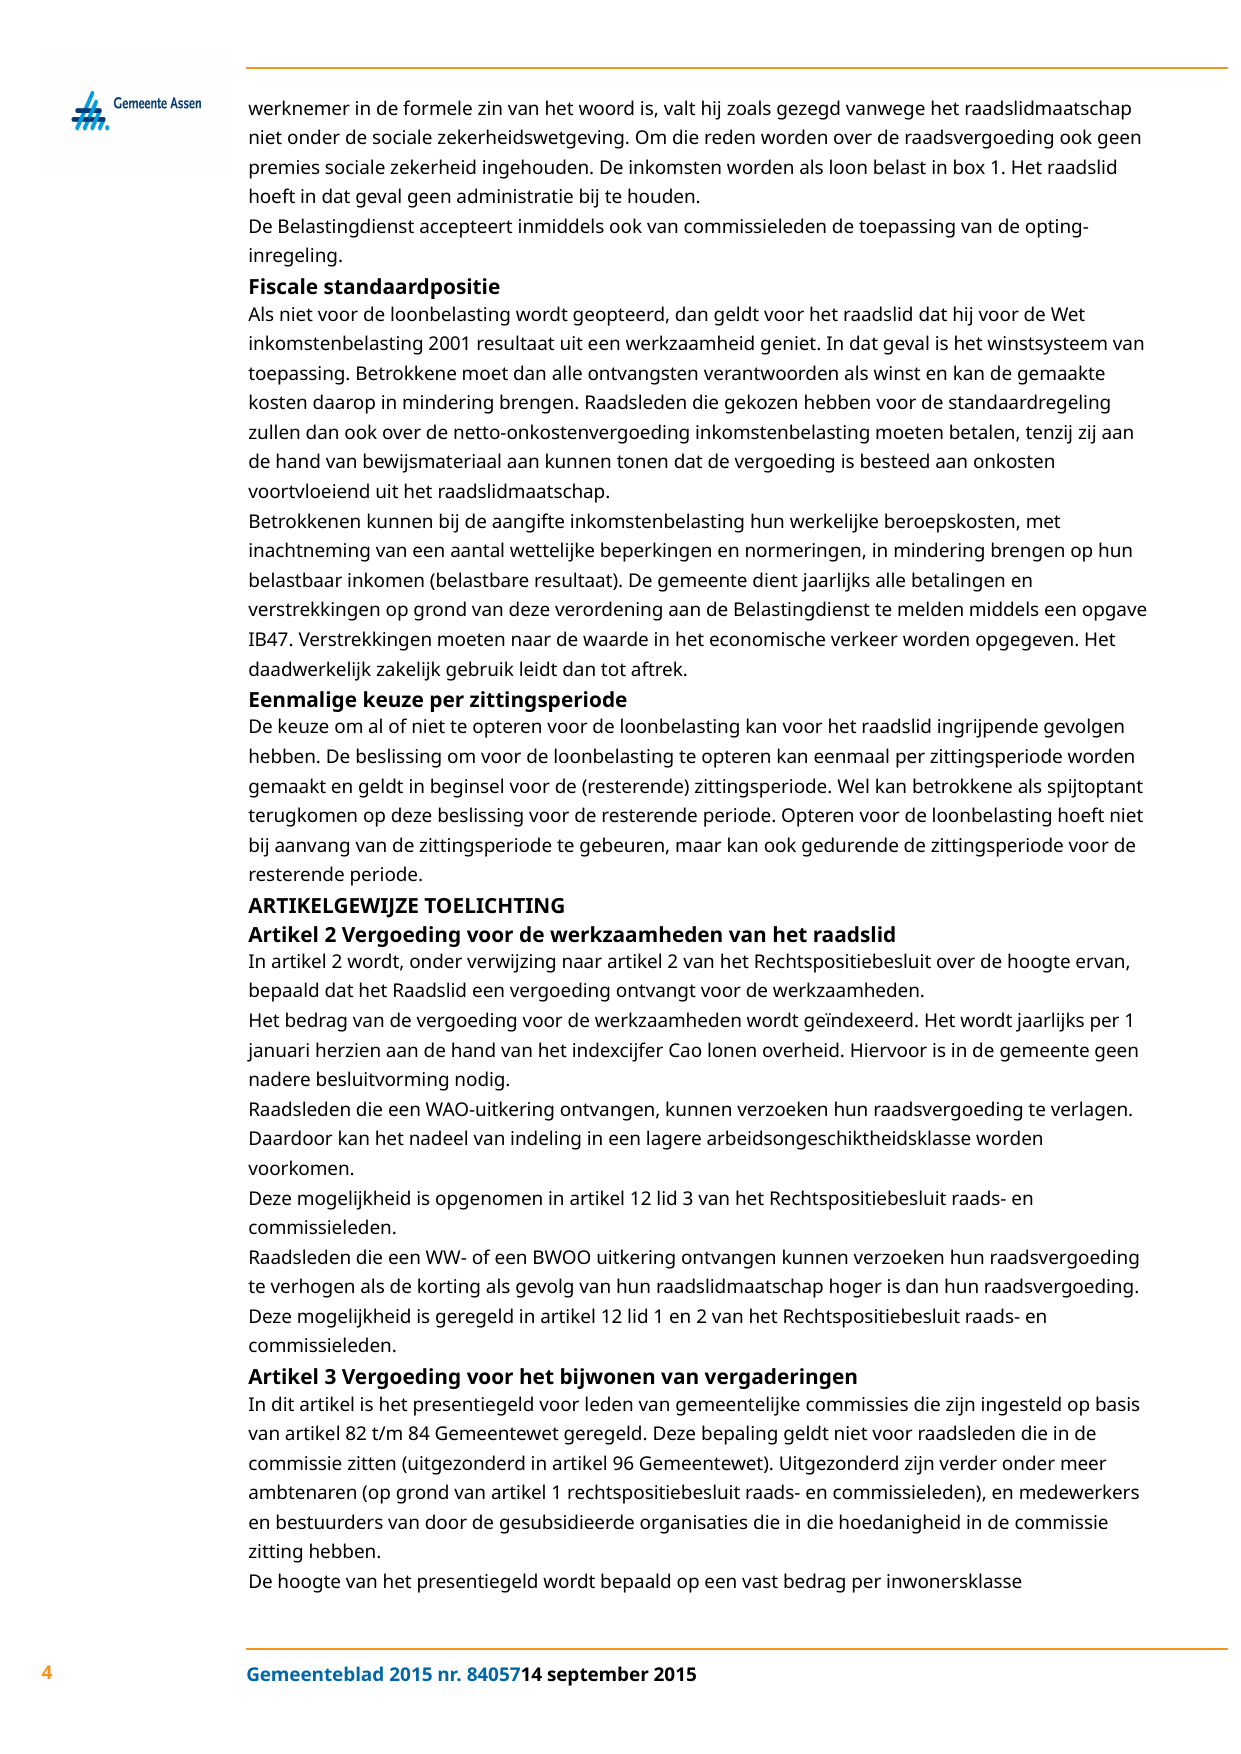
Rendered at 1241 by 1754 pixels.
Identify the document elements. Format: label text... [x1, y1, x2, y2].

text Eenmalige keuze per zittingsperiode [248, 685, 1152, 714]
text Betrokkenen kunnen bij de aangifte inkomstenbelasting hun werkelijke beroepskosten, met inachtneming van een aantal wettelijke beperkingen en normeringen, in mindering brengen op hun belastbaar inkomen (belastbare resultaat). De gemeente dient jaarlijks alle betalingen en verstrekkingen op grond van deze verordening aan de Belastingdienst te melden middels een opgave IB47. Verstrekkingen moeten naar de waarde in het economische verkeer worden opgegeven. Het daadwerkelijk zakelijk gebruik leidt dan tot aftrek. [248, 508, 1152, 681]
text De keuze om al of niet te opteren voor de loonbelasting kan voor het raadslid ingrijpende gevolgen hebben. De beslissing om voor de loonbelasting te opteren kan eenmaal per zittingsperiode worden gemaakt en geldt in beginsel voor de (resterende) zittingsperiode. Wel kan betrokkene als spijtoptant terugkomen op deze beslissing voor de resterende periode. Opteren voor de loonbelasting hoeft niet bij aanvang van de zittingsperiode te gebeuren, maar kan ook gedurende de zittingsperiode voor de [248, 714, 1152, 858]
text resterende periode. [248, 862, 1152, 887]
text In artikel 2 wordt, onder verwijzing naar artikel 2 van het Rechtspositiebesluit over de hoogte ervan, bepaald dat het Raadslid een vergoeding ontvangt voor de werkzaamheden. [248, 948, 1152, 1003]
text Artikel 2 Vergoeding voor de werkzaamheden van het raadslid [248, 920, 1152, 948]
text De hoogte van het presentiegeld wordt bepaald op een vast bedrag per inwonersklasse [248, 1568, 1152, 1594]
text Het bedrag van de vergoeding voor de werkzaamheden wordt geïndexeerd. Het wordt jaarlijks per 1 januari herzien aan de hand van het indexcijfer Cao lonen overheid. Hiervoor is in de gemeente geen nadere besluitvorming nodig. [248, 1007, 1152, 1092]
text werknemer in de formele zin van het woord is, valt hij zoals gezegd vanwege het raadslidmaatschap niet onder de sociale zekerheidswetgeving. Om die reden worden over de raadsvergoeding ook geen premies sociale zekerheid ingehouden. De inkomsten worden als loon belast in box 1. Het raadslid hoeft in dat geval geen administratie bij te houden. [248, 95, 1152, 209]
text Raadsleden die een WW- of een BWOO uitkering ontvangen kunnen verzoeken hun raadsvergoeding te verhogen als de korting als gevolg van hun raadslidmaatschap hoger is dan hun raadsvergoeding. [248, 1244, 1152, 1299]
text Raadsleden die een WAO-uitkering ontvangen, kunnen verzoeken hun raadsvergoeding te verlagen. [248, 1096, 1152, 1122]
text ARTIKELGEWIJZE TOELICHTING [248, 891, 1152, 920]
text Als niet voor de loonbelasting wordt geopteerd, dan geldt voor het raadslid dat hij voor de Wet inkomstenbelasting 2001 resultaat uit een werkzaamheid geniet. In dat geval is het winstsysteem van toepassing. Betrokkene moet dan alle ontvangsten verantwoorden als winst en kan de gemaakte kosten daarop in mindering brengen. Raadsleden die gekozen hebben voor de standaardregeling zullen dan ook over de netto-onkostenvergoeding inkomstenbelasting moeten betalen, tenzij zij aan de hand van bewijsmateriaal aan kunnen tonen dat de vergoeding is besteed aan onkosten voortvloeiend uit het raadslidmaatschap. [248, 301, 1152, 504]
text Deze mogelijkheid is opgenomen in artikel 12 lid 3 van het Rechtspositiebesluit raads- en commissieleden. [248, 1185, 1152, 1240]
picture [41, 47, 231, 172]
text De Belastingdienst accepteert inmiddels ook van commissieleden de toepassing van de opting-inregeling. [248, 213, 1152, 268]
text Deze mogelijkheid is geregeld in artikel 12 lid 1 en 2 van het Rechtspositiebesluit raads- en commissieleden. [248, 1303, 1152, 1358]
text Daardoor kan het nadeel van indeling in een lagere arbeidsongeschiktheidsklasse worden voorkomen. [248, 1126, 1152, 1181]
text In dit artikel is het presentiegeld voor leden van gemeentelijke commissies die zijn ingesteld op basis van artikel 82 t/m 84 Gemeentewet geregeld. Deze bepaling geldt niet voor raadsleden die in de commissie zitten (uitgezonderd in artikel 96 Gemeentewet). Uitgezonderd zijn verder onder meer ambtenaren (op grond van artikel 1 rechtspositiebesluit raads- en commissieleden), en medewerkers en bestuurders van door de gesubsidieerde organisaties die in die hoedanigheid in de commissie zitting hebben. [248, 1391, 1152, 1564]
text Artikel 3 Vergoeding voor het bijwonen van vergaderingen [248, 1362, 1152, 1391]
text Fiscale standaardpositie [248, 272, 1152, 301]
